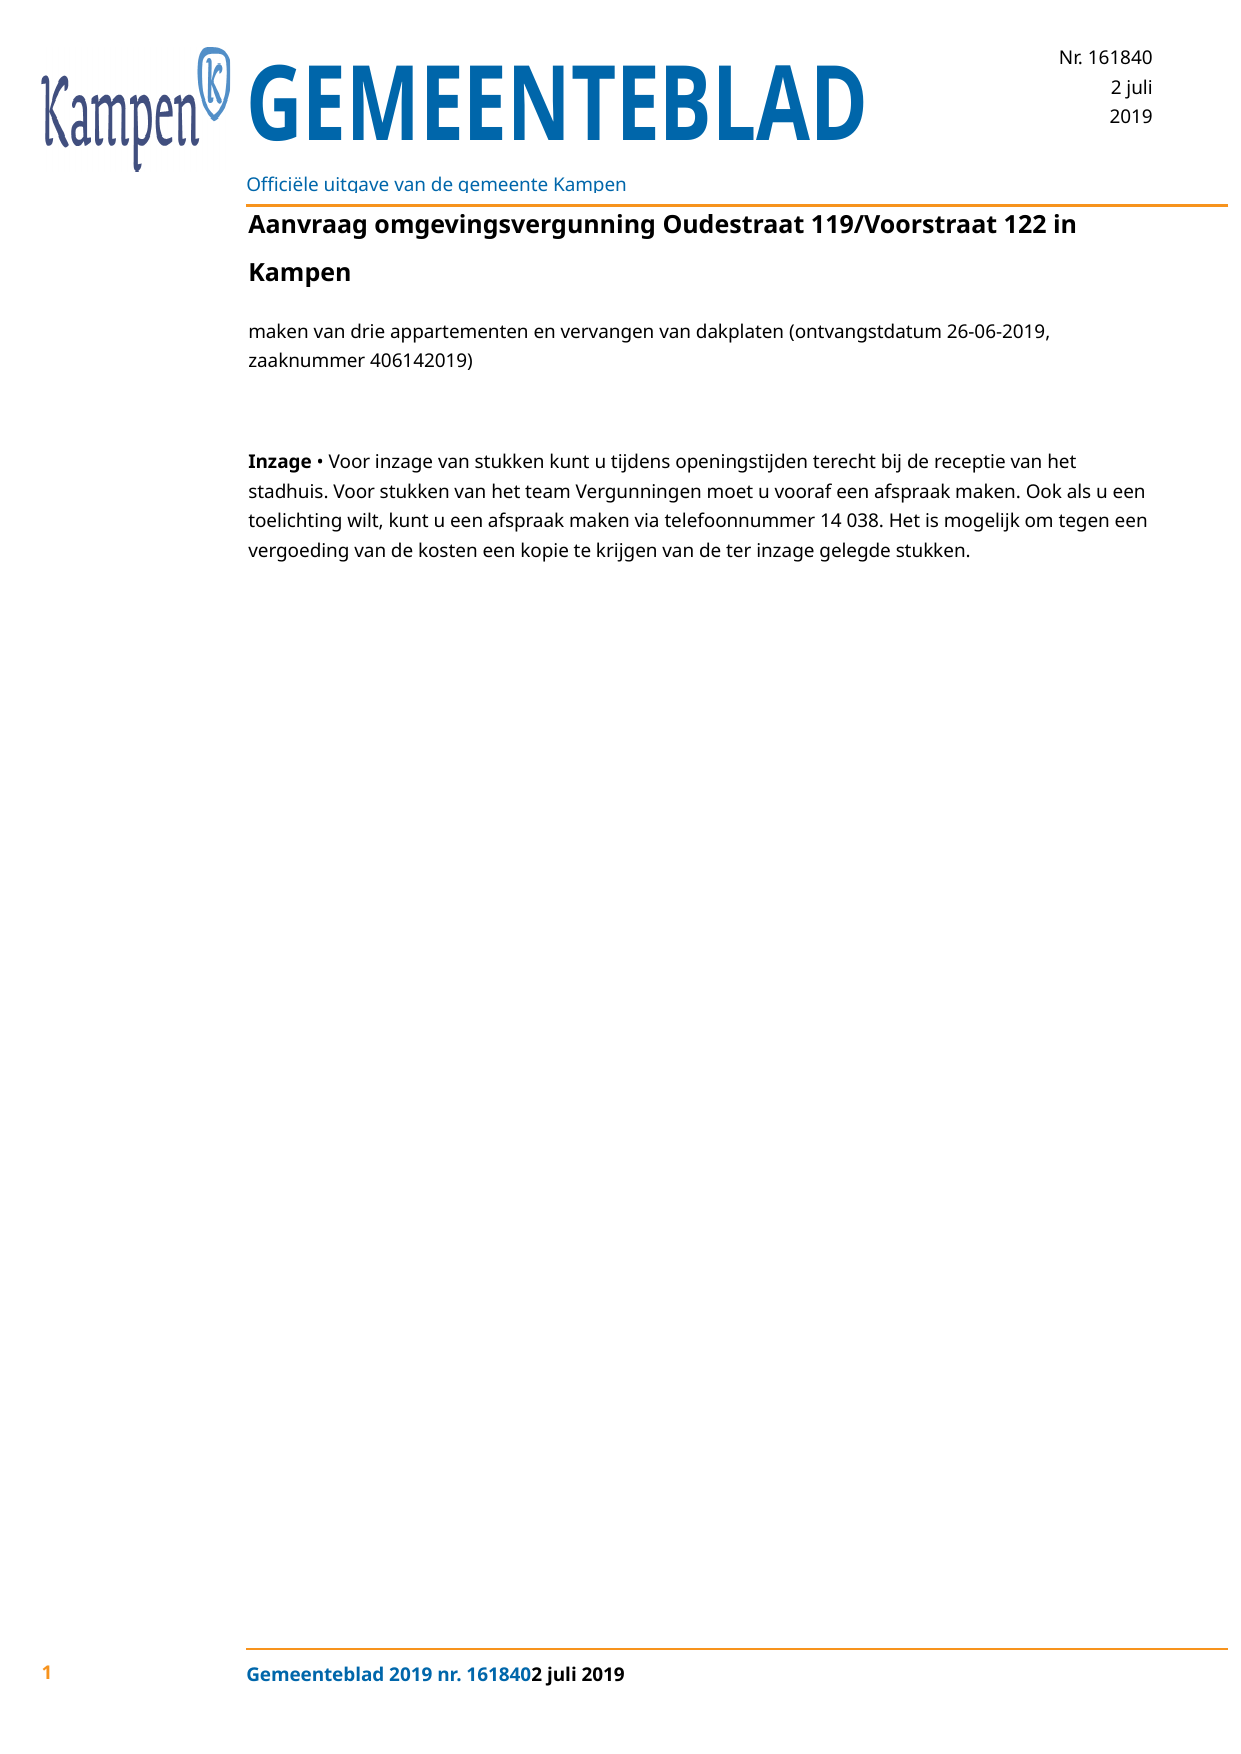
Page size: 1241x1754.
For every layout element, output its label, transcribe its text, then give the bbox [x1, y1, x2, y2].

text maken van drie appartementen en vervangen van dakplaten (ontvangstdatum 26-06-2019, zaaknummer 406142019) [248, 318, 1152, 373]
picture [41, 47, 231, 172]
text Inzage • Voor inzage van stukken kunt u tijdens openingstijden terecht bij de receptie van het stadhuis. Voor stukken van het team Vergunningen moet u vooraf een afspraak maken. Ook als u een toelichting wilt, kunt u een afspraak maken via telefoonnummer 14 038. Het is mogelijk om tegen een vergoeding van de kosten een kopie te krijgen van de ter inzage gelegde stukken. [248, 448, 1152, 563]
text Aanvraag omgevingsvergunning Oudestraat 119/Voorstraat 122 in Kampen [248, 207, 1152, 288]
